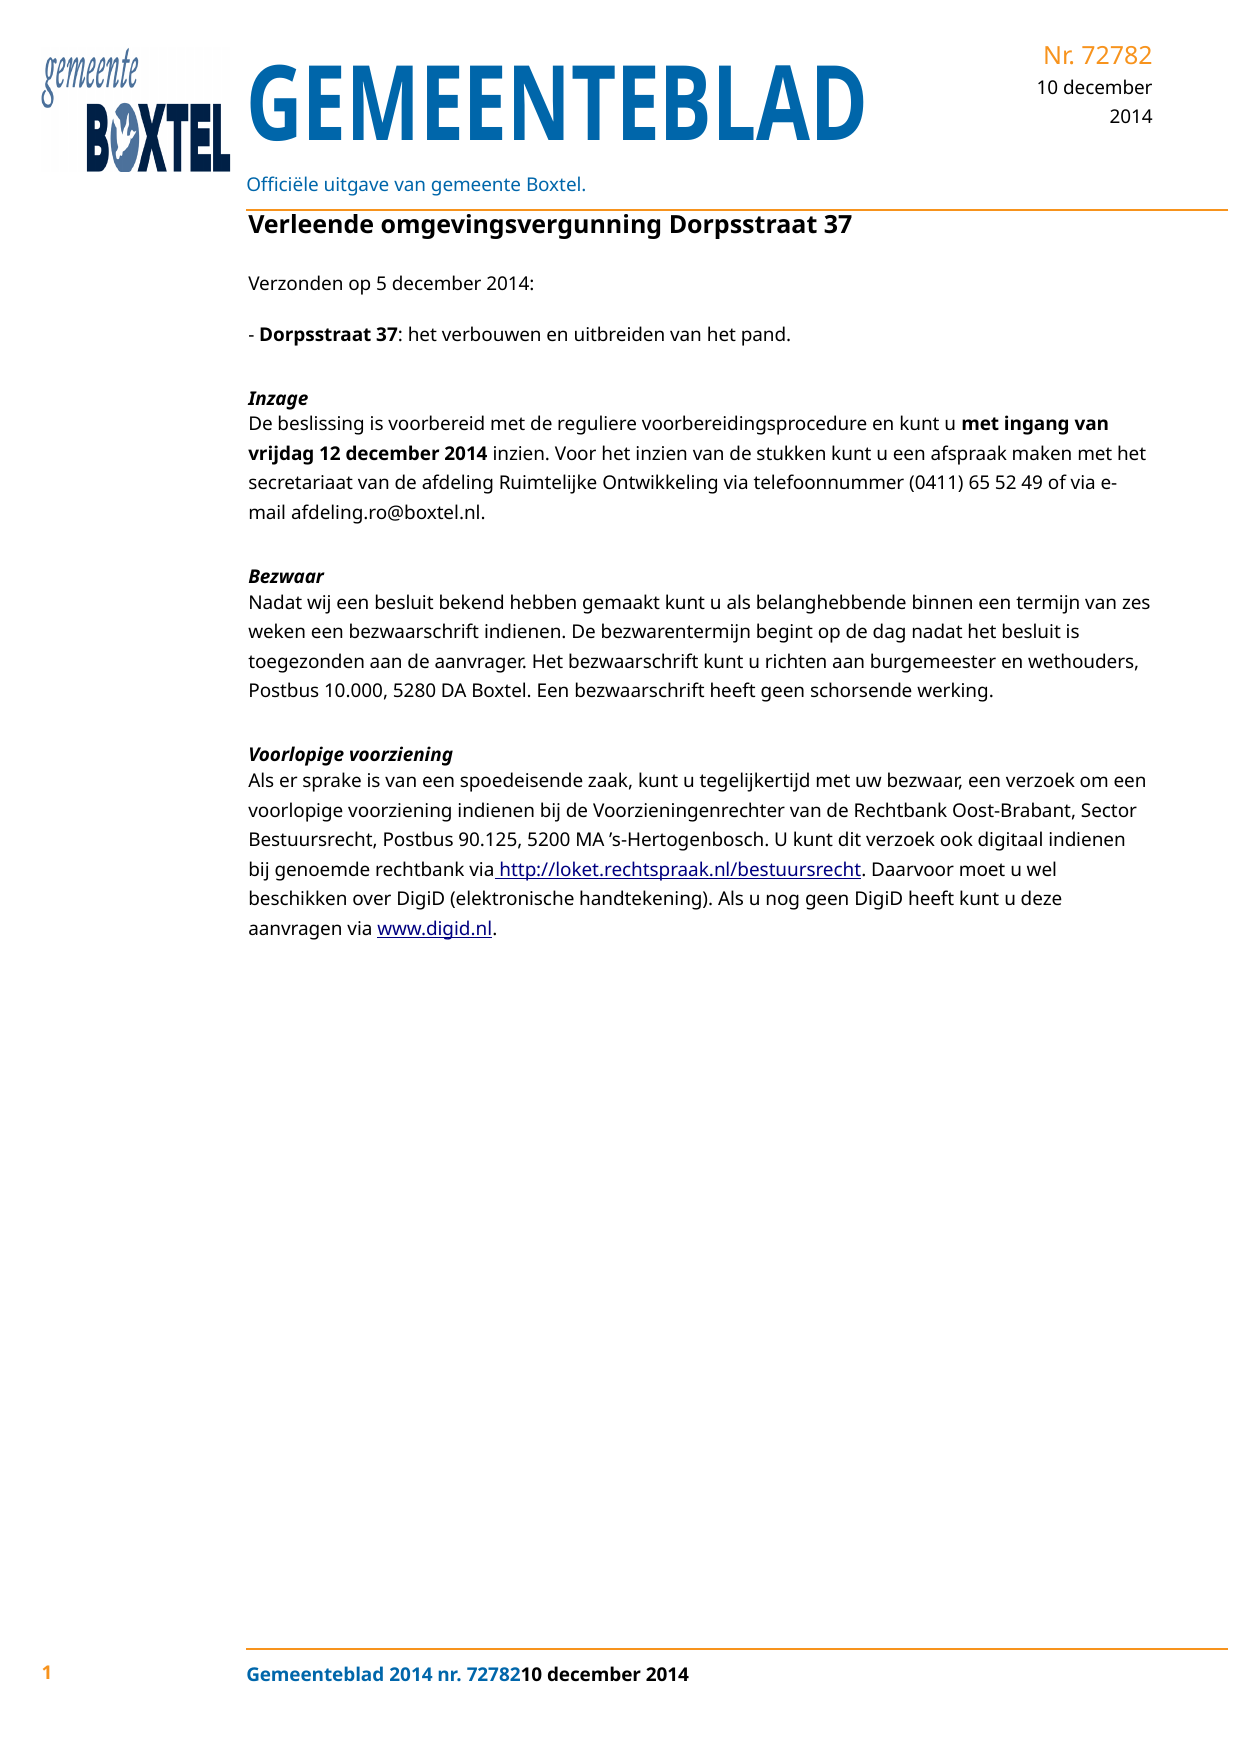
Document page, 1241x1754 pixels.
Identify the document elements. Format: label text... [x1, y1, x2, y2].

text Bezwaar [248, 563, 1152, 589]
text De beslissing is voorbereid met de reguliere voorbereidingsprocedure en kunt u met ingang van vrijdag 12 december 2014 inzien. Voor het inzien van de stukken kunt u een afspraak maken met het secretariaat van de afdeling Ruimtelijke Ontwikkeling via telefoonnummer (0411) 65 52 49 of via e-mail afdeling.ro@boxtel.nl. [248, 410, 1152, 525]
picture [41, 47, 231, 172]
text Verleende omgevingsvergunning Dorpsstraat 37 [248, 211, 1152, 241]
text Verzonden op 5 december 2014: [248, 270, 1152, 296]
text Inzage [248, 385, 1152, 410]
text Als er sprake is van een spoedeisende zaak, kunt u tegelijkertijd met uw bezwaar, een verzoek om een voorlopige voorziening indienen bij de Voorzieningenrechter van de Rechtbank Oost-Brabant, Sector Bestuursrecht, Postbus 90.125, 5200 MA ’s-Hertogenbosch. U kunt dit verzoek ook digitaal indienen bij genoemde rechtbank via http://loket.rechtspraak.nl/bestuursrecht. Daarvoor moet u wel beschikken over DigiD (elektronische handtekening). Als u nog geen DigiD heeft kunt u deze aanvragen via www.digid.nl. [248, 767, 1152, 941]
text - Dorpsstraat 37: het verbouwen en uitbreiden van het pand. [248, 321, 1152, 346]
text Voorlopige voorziening [248, 742, 1152, 767]
text Nadat wij een besluit bekend hebben gemaakt kunt u als belanghebbende binnen een termijn van zes weken een bezwaarschrift indienen. De bezwarentermijn begint op de dag nadat het besluit is toegezonden aan de aanvrager. Het bezwaarschrift kunt u richten aan burgemeester en wethouders, Postbus 10.000, 5280 DA Boxtel. Een bezwaarschrift heeft geen schorsende werking. [248, 589, 1152, 703]
